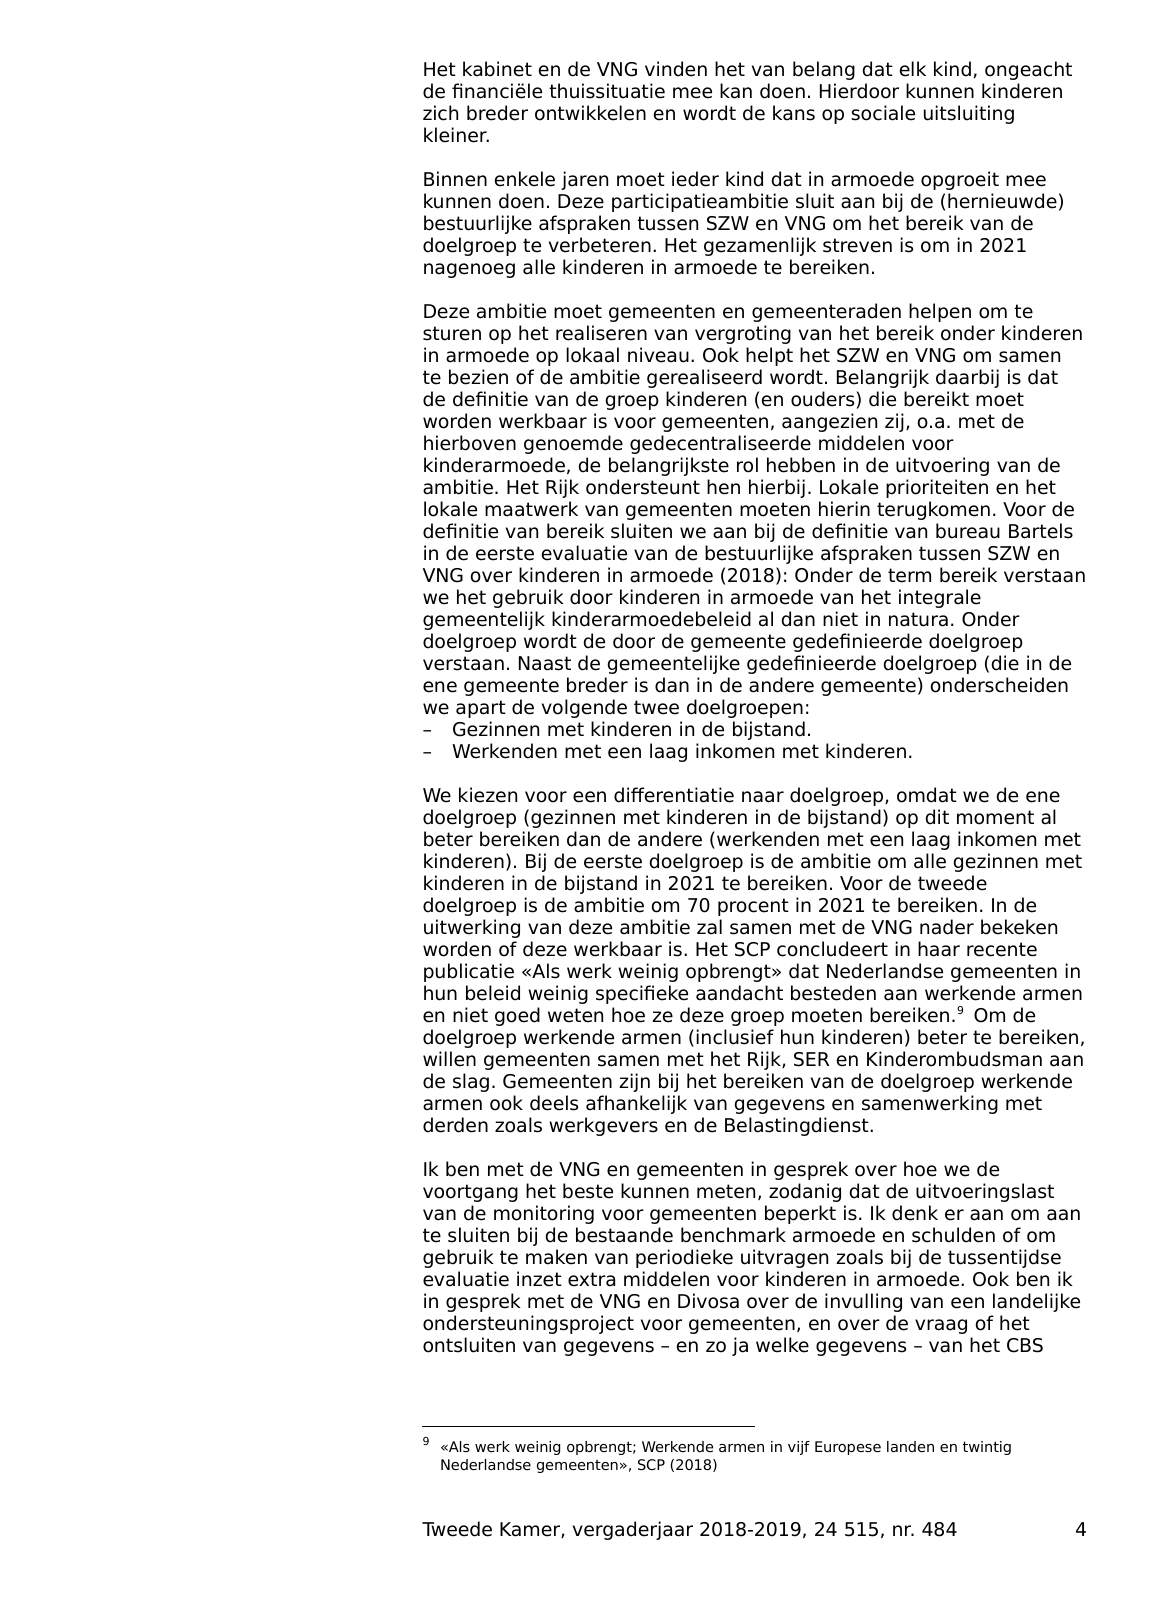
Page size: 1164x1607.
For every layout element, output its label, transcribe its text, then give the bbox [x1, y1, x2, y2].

text – Gezinnen met kinderen in de bijstand. [422, 719, 1087, 741]
text Ik ben met de VNG en gemeenten in gesprek over hoe we de voortgang het beste kunnen meten, zodanig dat de uitvoeringslast van de monitoring voor gemeenten beperkt is. Ik denk er aan om aan te sluiten bij de bestaande benchmark armoede en schulden of om gebruik te maken van periodieke uitvragen zoals bij de tussentijdse evaluatie inzet extra middelen voor kinderen in armoede. Ook ben ik in gesprek met de VNG en Divosa over de invulling van een landelijke ondersteuningsproject voor gemeenten, en over de vraag of het ontsluiten van gegevens – en zo ja welke gegevens – van het CBS [422, 1159, 1087, 1357]
text «Als werk weinig opbrengt; Werkende armen in vijf Europese landen en twintig Nederlandse gemeenten», SCP (2018) [422, 1435, 1087, 1474]
text We kiezen voor een differentiatie naar doelgroep, omdat we de ene doelgroep (gezinnen met kinderen in de bijstand) op dit moment al beter bereiken dan de andere (werkenden met een laag inkomen met kinderen). Bij de eerste doelgroep is de ambitie om alle gezinnen met kinderen in de bijstand in 2021 te bereiken. Voor de tweede doelgroep is de ambitie om 70 procent in 2021 te bereiken. In de uitwerking van deze ambitie zal samen met de VNG nader bekeken worden of deze werkbaar is. Het SCP concludeert in haar recente publicatie «Als werk weinig opbrengt» dat Nederlandse gemeenten in hun beleid weinig specifieke aandacht besteden aan werkende armen en niet goed weten hoe ze deze groep moeten bereiken. Om de doelgroep werkende armen (inclusief hun kinderen) beter te bereiken, willen gemeenten samen met het Rijk, SER en Kinderombudsman aan de slag. Gemeenten zijn bij het bereiken van de doelgroep werkende armen ook deels afhankelijk van gegevens en samenwerking met derden zoals werkgevers en de Belastingdienst. [422, 785, 1087, 1137]
text Binnen enkele jaren moet ieder kind dat in armoede opgroeit mee kunnen doen. Deze participatieambitie sluit aan bij de (hernieuwde) bestuurlijke afspraken tussen SZW en VNG om het bereik van de doelgroep te verbeteren. Het gezamenlijk streven is om in 2021 nagenoeg alle kinderen in armoede te bereiken. [422, 169, 1087, 279]
text Deze ambitie moet gemeenten en gemeenteraden helpen om te sturen op het realiseren van vergroting van het bereik onder kinderen in armoede op lokaal niveau. Ook helpt het SZW en VNG om samen te bezien of de ambitie gerealiseerd wordt. Belangrijk daarbij is dat de definitie van de groep kinderen (en ouders) die bereikt moet worden werkbaar is voor gemeenten, aangezien zij, o.a. met de hierboven genoemde gedecentraliseerde middelen voor kinderarmoede, de belangrijkste rol hebben in de uitvoering van de ambitie. Het Rijk ondersteunt hen hierbij. Lokale prioriteiten en het lokale maatwerk van gemeenten moeten hierin terugkomen. Voor de definitie van bereik sluiten we aan bij de definitie van bureau Bartels in de eerste evaluatie van de bestuurlijke afspraken tussen SZW en VNG over kinderen in armoede (2018): Onder de term bereik verstaan we het gebruik door kinderen in armoede van het integrale gemeentelijk kinderarmoedebeleid al dan niet in natura. Onder doelgroep wordt de door de gemeente gedefinieerde doelgroep verstaan. Naast de gemeentelijke gedefinieerde doelgroep (die in de ene gemeente breder is dan in de andere gemeente) onderscheiden we apart de volgende twee doelgroepen: [422, 301, 1087, 719]
text Het kabinet en de VNG vinden het van belang dat elk kind, ongeacht de financiële thuissituatie mee kan doen. Hierdoor kunnen kinderen zich breder ontwikkelen en wordt de kans op sociale uitsluiting kleiner. [422, 59, 1087, 147]
text – Werkenden met een laag inkomen met kinderen. [422, 741, 1087, 763]
